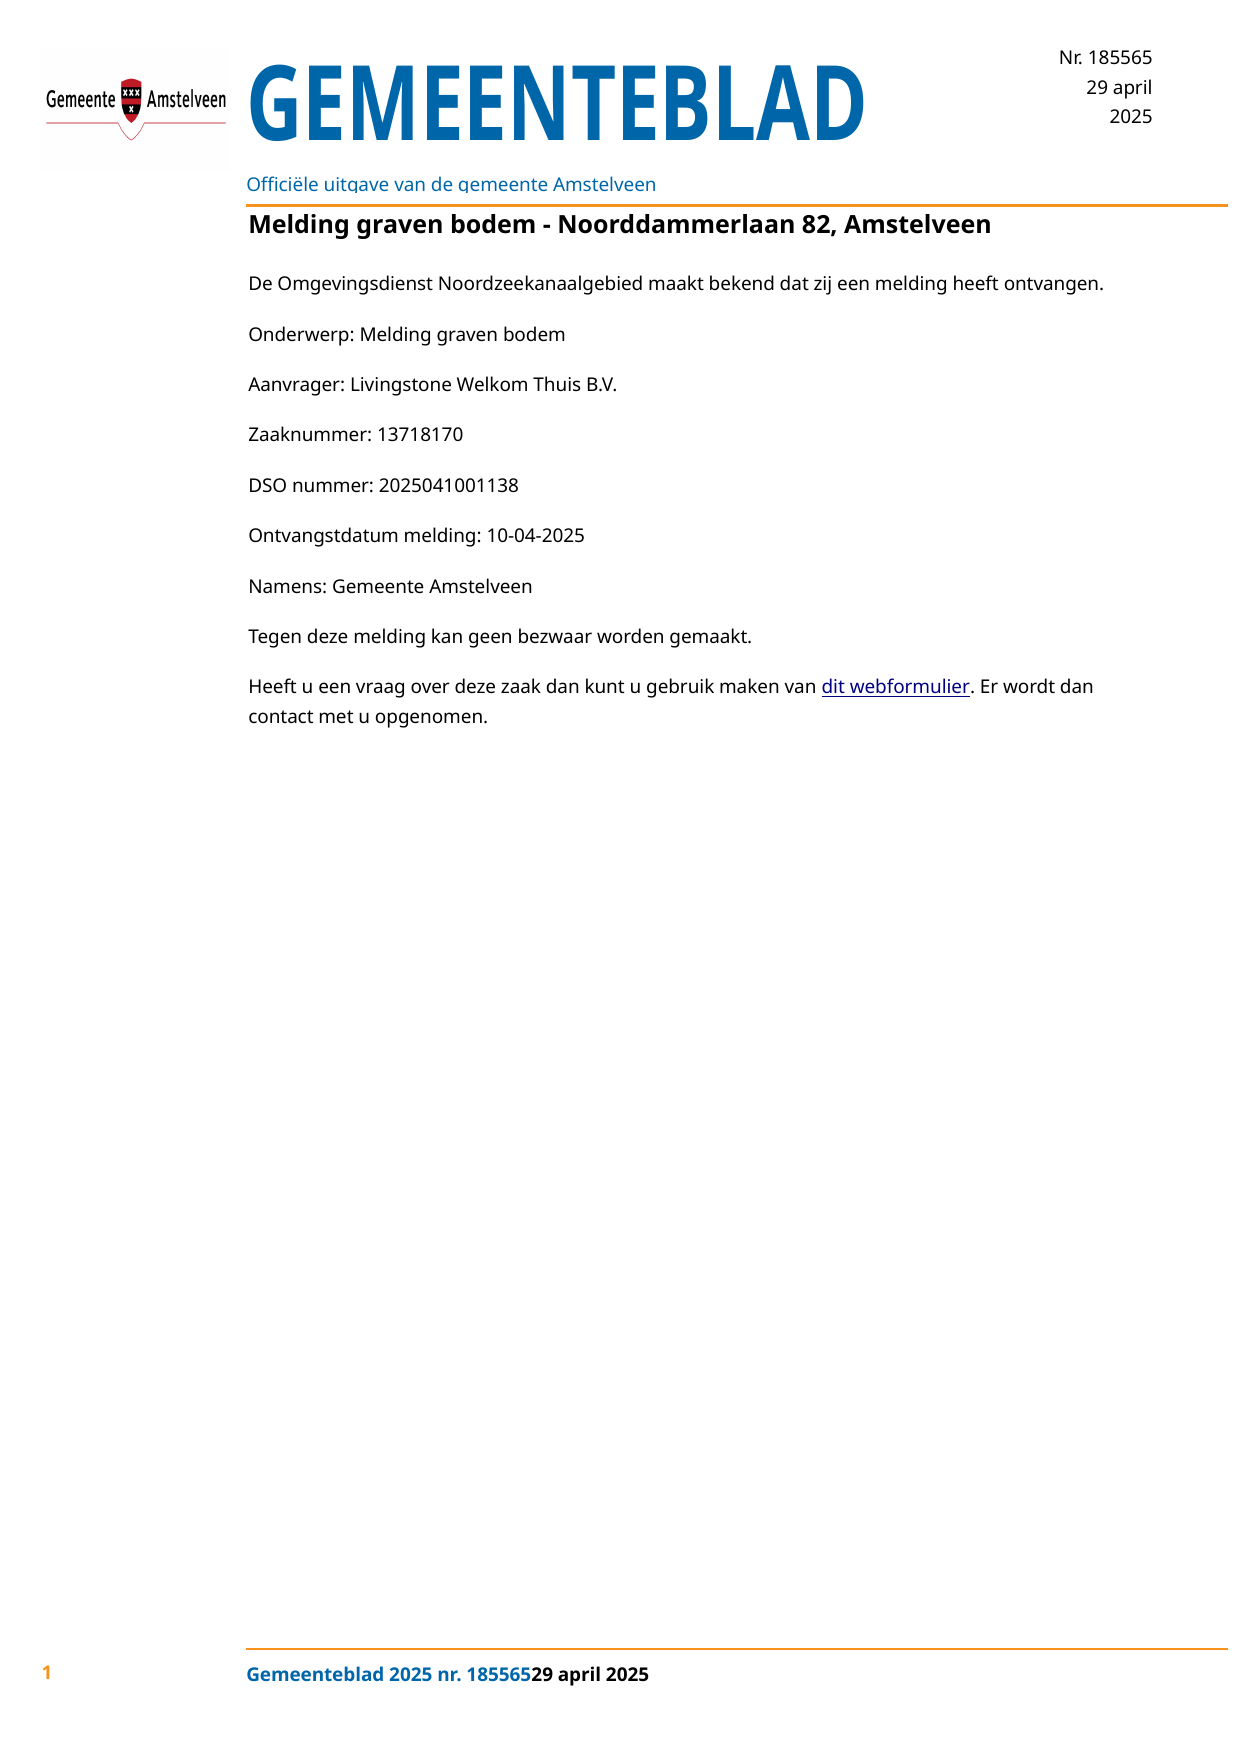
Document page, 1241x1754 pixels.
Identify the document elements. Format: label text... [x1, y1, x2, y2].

text Melding graven bodem - Noorddammerlaan 82, Amstelveen [248, 207, 1152, 241]
text DSO nummer: 2025041001138 [248, 472, 1152, 498]
picture [41, 47, 231, 172]
text Namens: Gemeente Amstelveen [248, 573, 1152, 598]
text Zaaknummer: 13718170 [248, 422, 1152, 447]
text Heeft u een vraag over deze zaak dan kunt u gebruik maken van dit webformulier. Er wordt dan contact met u opgenomen. [248, 674, 1152, 729]
text Aanvrager: Livingstone Welkom Thuis B.V. [248, 371, 1152, 397]
text De Omgevingsdienst Noordzeekanaalgebied maakt bekend dat zij een melding heeft ontvangen. [248, 270, 1152, 296]
text Onderwerp: Melding graven bodem [248, 321, 1152, 346]
text Tegen deze melding kan geen bezwaar worden gemaakt. [248, 623, 1152, 649]
text Ontvangstdatum melding: 10-04-2025 [248, 522, 1152, 548]
